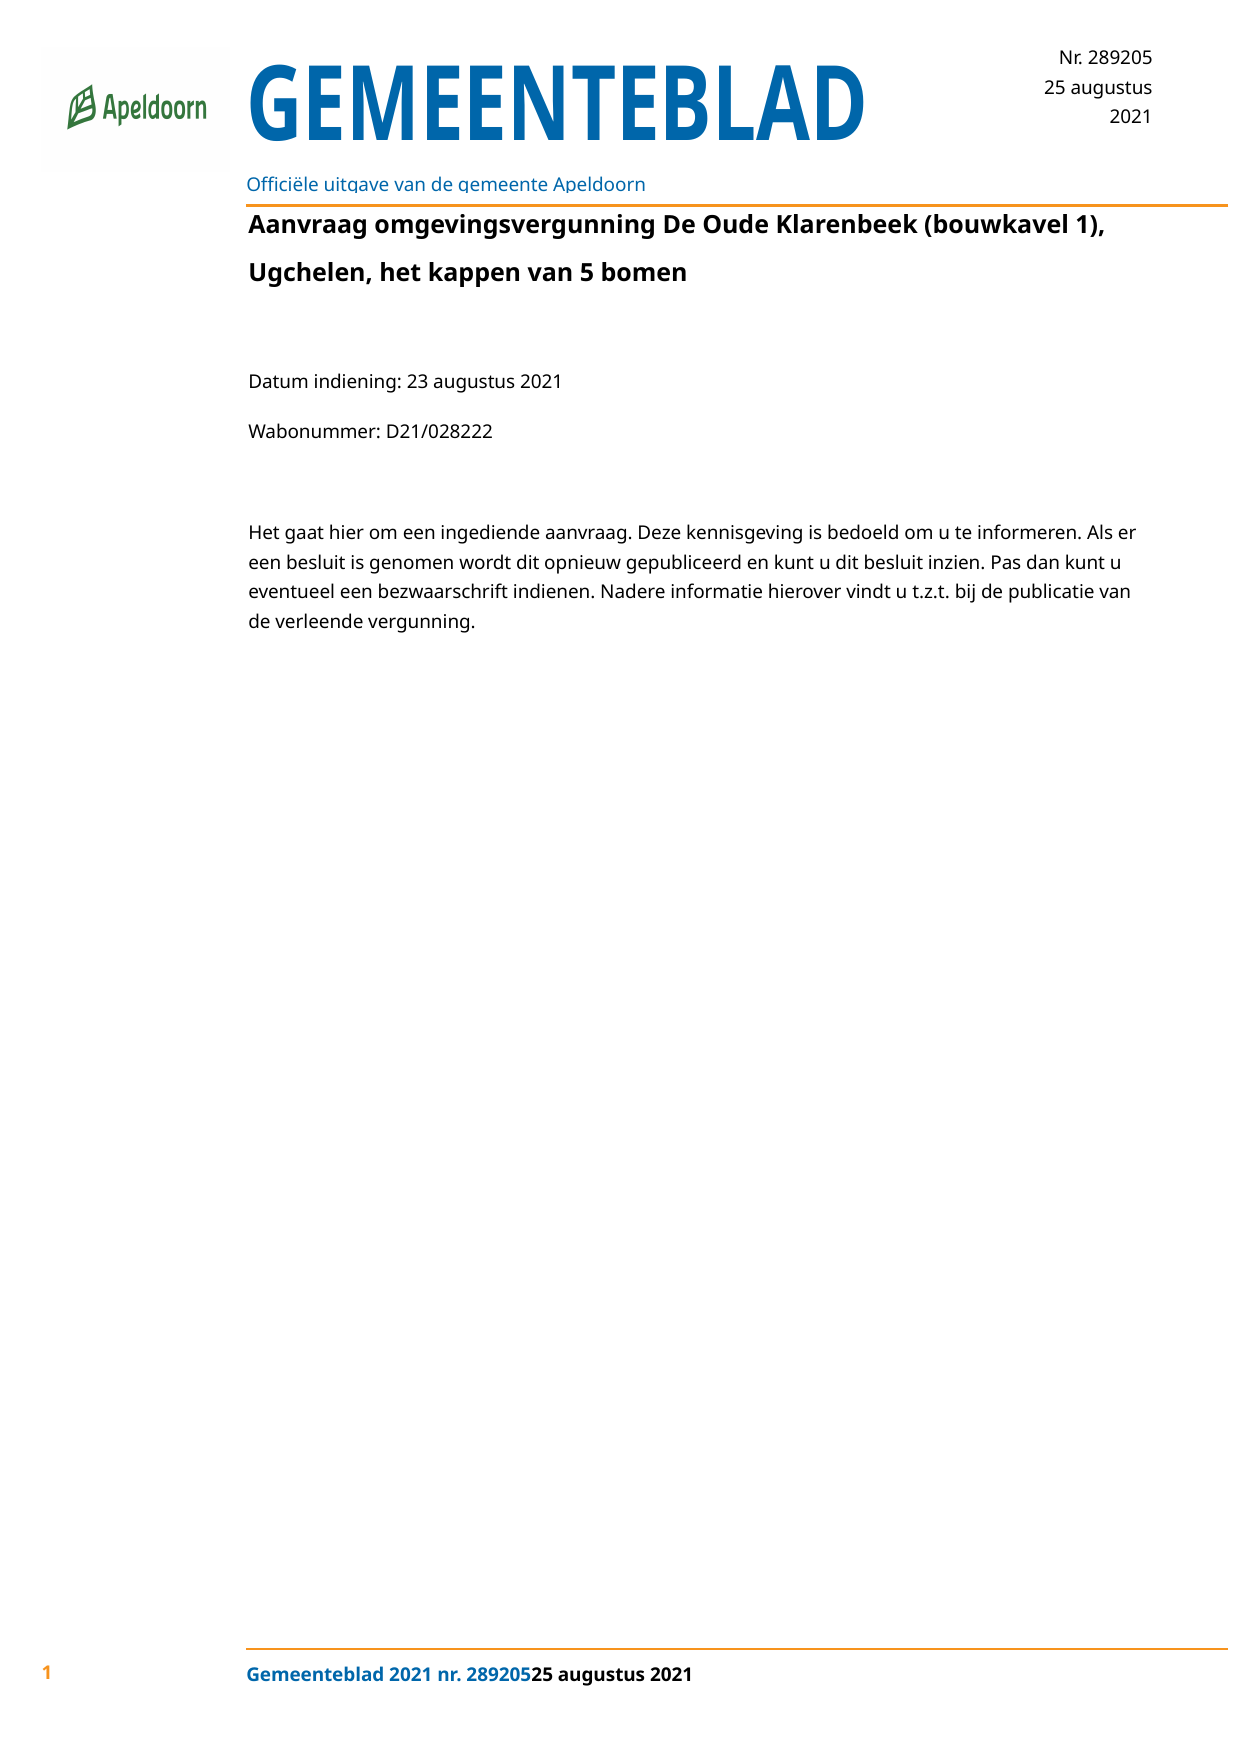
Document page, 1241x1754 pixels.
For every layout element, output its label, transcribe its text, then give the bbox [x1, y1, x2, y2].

text Aanvraag omgevingsvergunning De Oude Klarenbeek (bouwkavel 1), Ugchelen, het kappen van 5 bomen [248, 207, 1152, 288]
picture [41, 47, 231, 172]
text Het gaat hier om een ingediende aanvraag. Deze kennisgeving is bedoeld om u te informeren. Als er een besluit is genomen wordt dit opnieuw gepubliceerd en kunt u dit besluit inzien. Pas dan kunt u eventueel een bezwaarschrift indienen. Nadere informatie hierover vindt u t.z.t. bij de publicatie van de verleende vergunning. [248, 519, 1152, 634]
text Wabonummer: D21/028222 [248, 419, 1152, 444]
text Datum indiening: 23 augustus 2021 [248, 368, 1152, 394]
